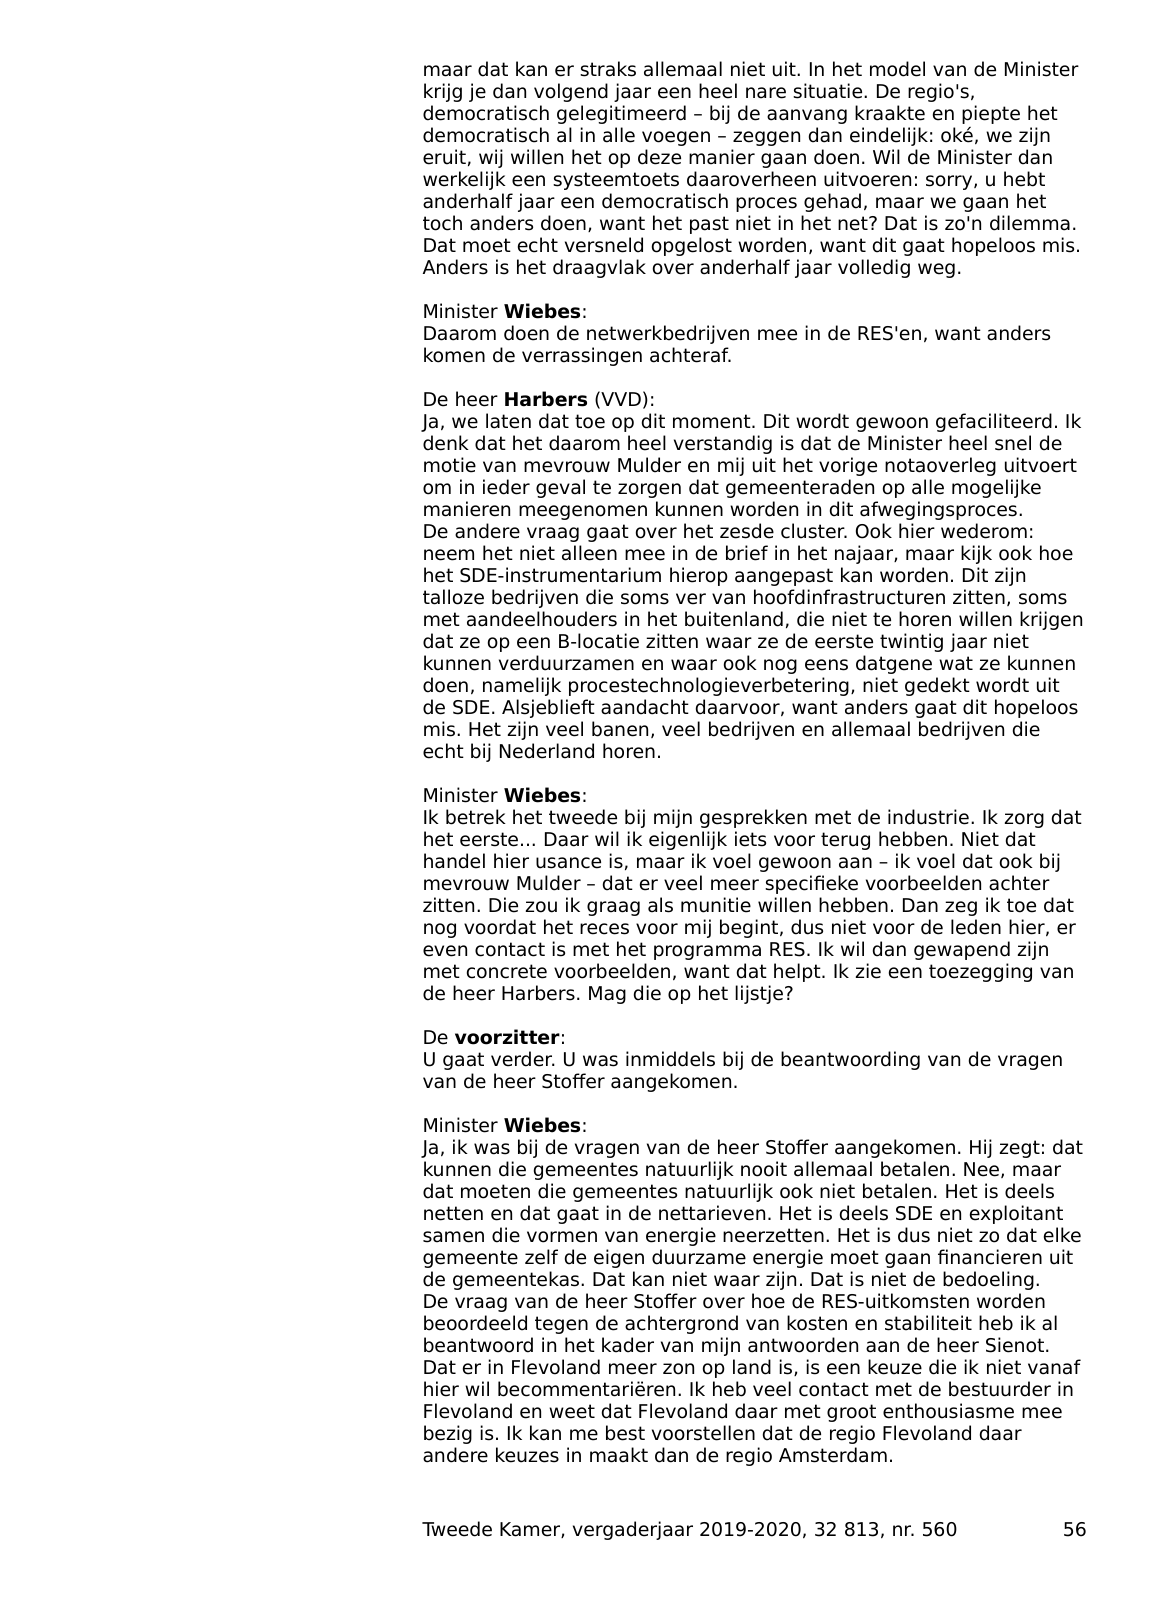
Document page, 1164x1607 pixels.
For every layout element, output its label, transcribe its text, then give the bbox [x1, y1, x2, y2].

text De vraag van de heer Stoffer over hoe de RES-uitkomsten worden beoordeeld tegen de achtergrond van kosten en stabiliteit heb ik al beantwoord in het kader van mijn antwoorden aan de heer Sienot. [422, 1291, 1087, 1357]
text De andere vraag gaat over het zesde cluster. Ook hier wederom: neem het niet alleen mee in de brief in het najaar, maar kijk ook hoe het SDE-instrumentarium hierop aangepast kan worden. Dit zijn talloze bedrijven die soms ver van hoofdinfrastructuren zitten, soms met aandeelhouders in het buitenland, die niet te horen willen krijgen dat ze op een B-locatie zitten waar ze de eerste twintig jaar niet kunnen verduurzamen en waar ook nog eens datgene wat ze kunnen doen, namelijk procestechnologieverbetering, niet gedekt wordt uit de SDE. Alsjeblieft aandacht daarvoor, want anders gaat dit hopeloos mis. Het zijn veel banen, veel bedrijven en allemaal bedrijven die echt bij Nederland horen. [422, 521, 1087, 763]
text U gaat verder. U was inmiddels bij de beantwoording van de vragen van de heer Stoffer aangekomen. [422, 1049, 1087, 1093]
text Daarom doen de netwerkbedrijven mee in de RES'en, want anders komen de verrassingen achteraf. [422, 323, 1087, 367]
text Ik betrek het tweede bij mijn gesprekken met de industrie. Ik zorg dat het eerste... Daar wil ik eigenlijk iets voor terug hebben. Niet dat handel hier usance is, maar ik voel gewoon aan – ik voel dat ook bij mevrouw Mulder – dat er veel meer specifieke voorbeelden achter zitten. Die zou ik graag als munitie willen hebben. Dan zeg ik toe dat nog voordat het reces voor mij begint, dus niet voor de leden hier, er even contact is met het programma RES. Ik wil dan gewapend zijn met concrete voorbeelden, want dat helpt. Ik zie een toezegging van de heer Harbers. Mag die op het lijstje? [422, 807, 1087, 1005]
text Minister Wiebes: [422, 785, 1087, 807]
text De voorzitter: [422, 1027, 1087, 1049]
text Dat er in Flevoland meer zon op land is, is een keuze die ik niet vanaf hier wil becommentariëren. Ik heb veel contact met de bestuurder in Flevoland en weet dat Flevoland daar met groot enthousiasme mee bezig is. Ik kan me best voorstellen dat de regio Flevoland daar andere keuzes in maakt dan de regio Amsterdam. [422, 1357, 1087, 1467]
text De heer Harbers (VVD): [422, 389, 1087, 411]
text Ja, we laten dat toe op dit moment. Dit wordt gewoon gefaciliteerd. Ik denk dat het daarom heel verstandig is dat de Minister heel snel de motie van mevrouw Mulder en mij uit het vorige notaoverleg uitvoert om in ieder geval te zorgen dat gemeenteraden op alle mogelijke manieren meegenomen kunnen worden in dit afwegingsproces. [422, 411, 1087, 521]
text maar dat kan er straks allemaal niet uit. In het model van de Minister krijg je dan volgend jaar een heel nare situatie. De regio's, democratisch gelegitimeerd – bij de aanvang kraakte en piepte het democratisch al in alle voegen – zeggen dan eindelijk: oké, we zijn eruit, wij willen het op deze manier gaan doen. Wil de Minister dan werkelijk een systeemtoets daaroverheen uitvoeren: sorry, u hebt anderhalf jaar een democratisch proces gehad, maar we gaan het toch anders doen, want het past niet in het net? Dat is zo'n dilemma. Dat moet echt versneld opgelost worden, want dit gaat hopeloos mis. Anders is het draagvlak over anderhalf jaar volledig weg. [422, 59, 1087, 279]
text Ja, ik was bij de vragen van de heer Stoffer aangekomen. Hij zegt: dat kunnen die gemeentes natuurlijk nooit allemaal betalen. Nee, maar dat moeten die gemeentes natuurlijk ook niet betalen. Het is deels netten en dat gaat in de nettarieven. Het is deels SDE en exploitant samen die vormen van energie neerzetten. Het is dus niet zo dat elke gemeente zelf de eigen duurzame energie moet gaan financieren uit de gemeentekas. Dat kan niet waar zijn. Dat is niet de bedoeling. [422, 1137, 1087, 1291]
text Minister Wiebes: [422, 1115, 1087, 1137]
text Minister Wiebes: [422, 301, 1087, 323]
